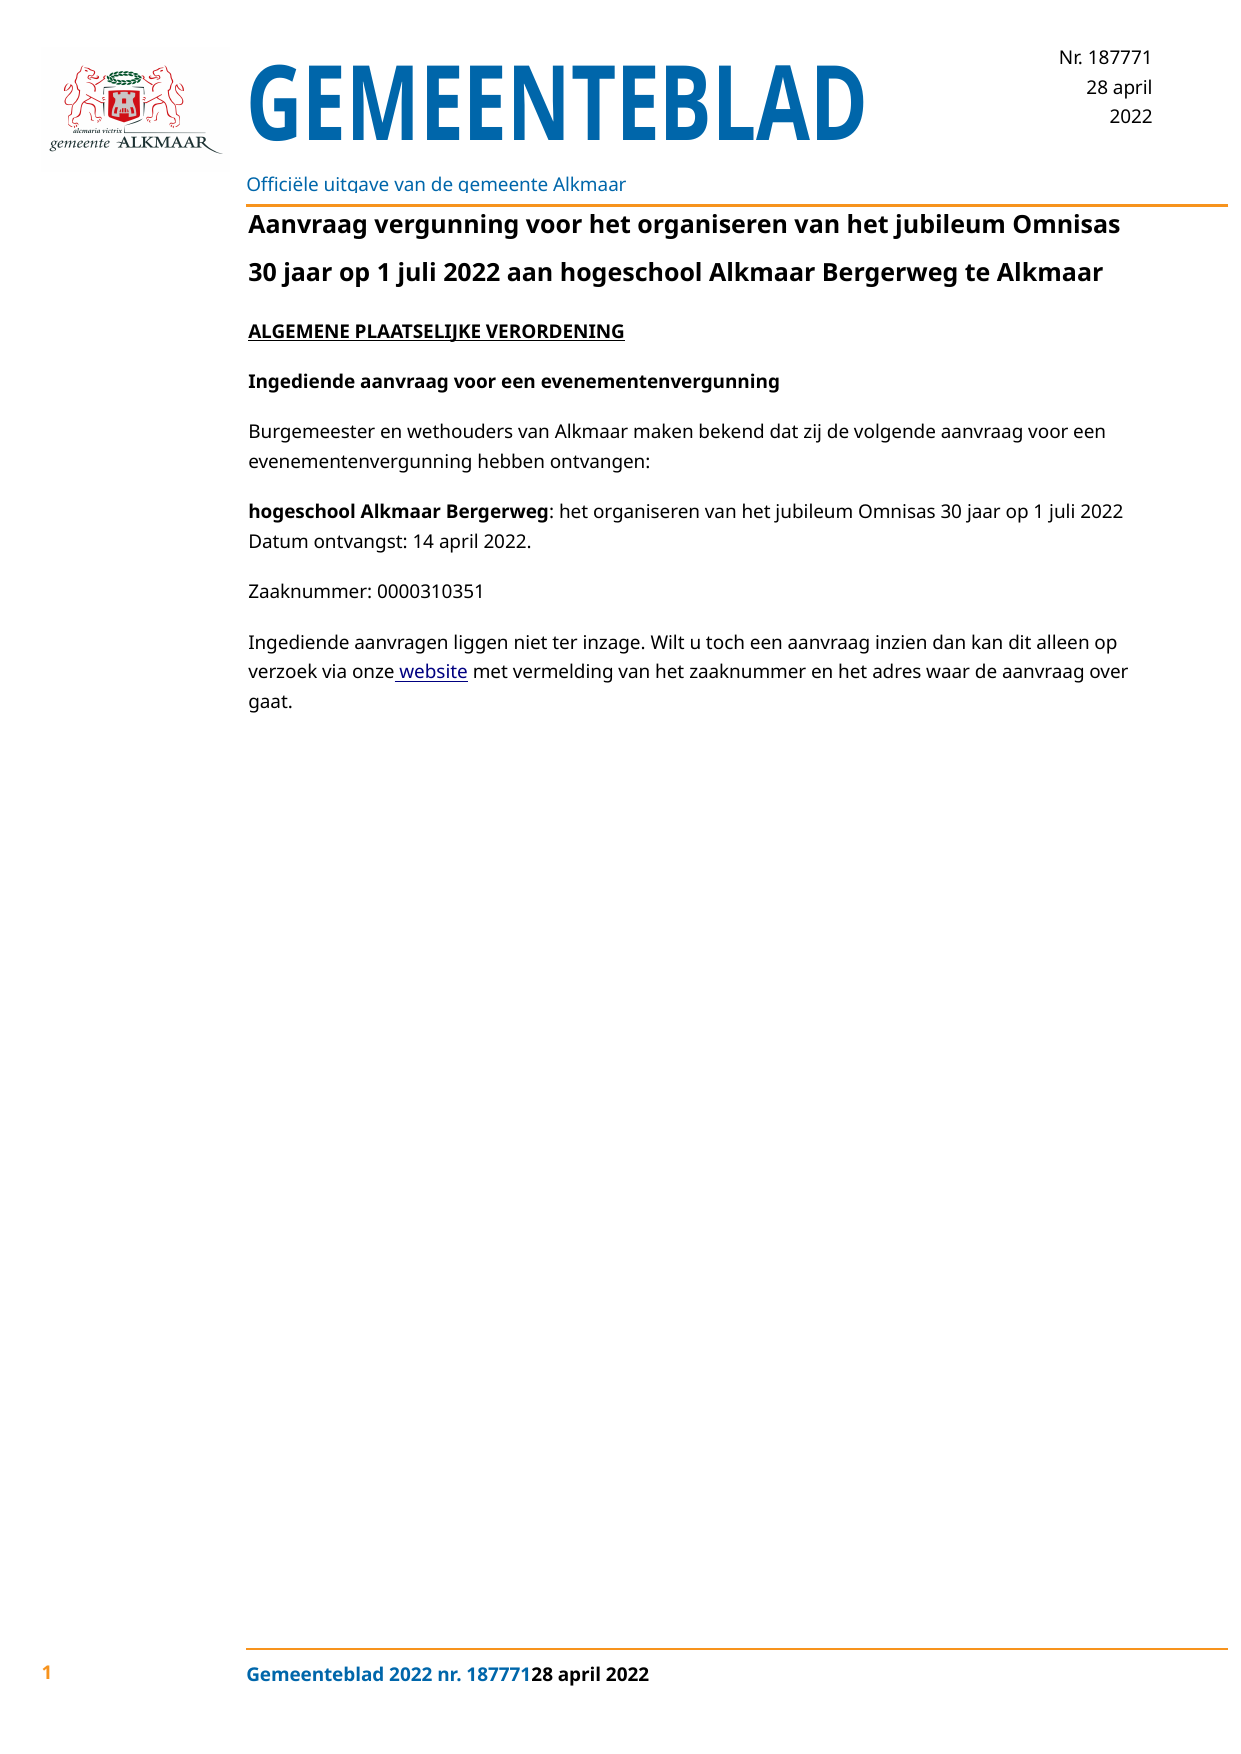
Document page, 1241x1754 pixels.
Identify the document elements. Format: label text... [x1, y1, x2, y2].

text Ingediende aanvragen liggen niet ter inzage. Wilt u toch een aanvraag inzien dan kan dit alleen op verzoek via onze website met vermelding van het zaaknummer en het adres waar de aanvraag over gaat. [248, 629, 1152, 714]
text ALGEMENE PLAATSELIJKE VERORDENING [248, 318, 1152, 344]
text Aanvraag vergunning voor het organiseren van het jubileum Omnisas 30 jaar op 1 juli 2022 aan hogeschool Alkmaar Bergerweg te Alkmaar [248, 207, 1152, 288]
picture [41, 47, 231, 172]
text hogeschool Alkmaar Bergerweg: het organiseren van het jubileum Omnisas 30 jaar op 1 juli 2022 Datum ontvangst: 14 april 2022. [248, 499, 1152, 554]
text Zaaknummer: 0000310351 [248, 579, 1152, 604]
text Ingediende aanvraag voor een evenementenvergunning [248, 368, 1152, 394]
text Burgemeester en wethouders van Alkmaar maken bekend dat zij de volgende aanvraag voor een evenementenvergunning hebben ontvangen: [248, 419, 1152, 474]
